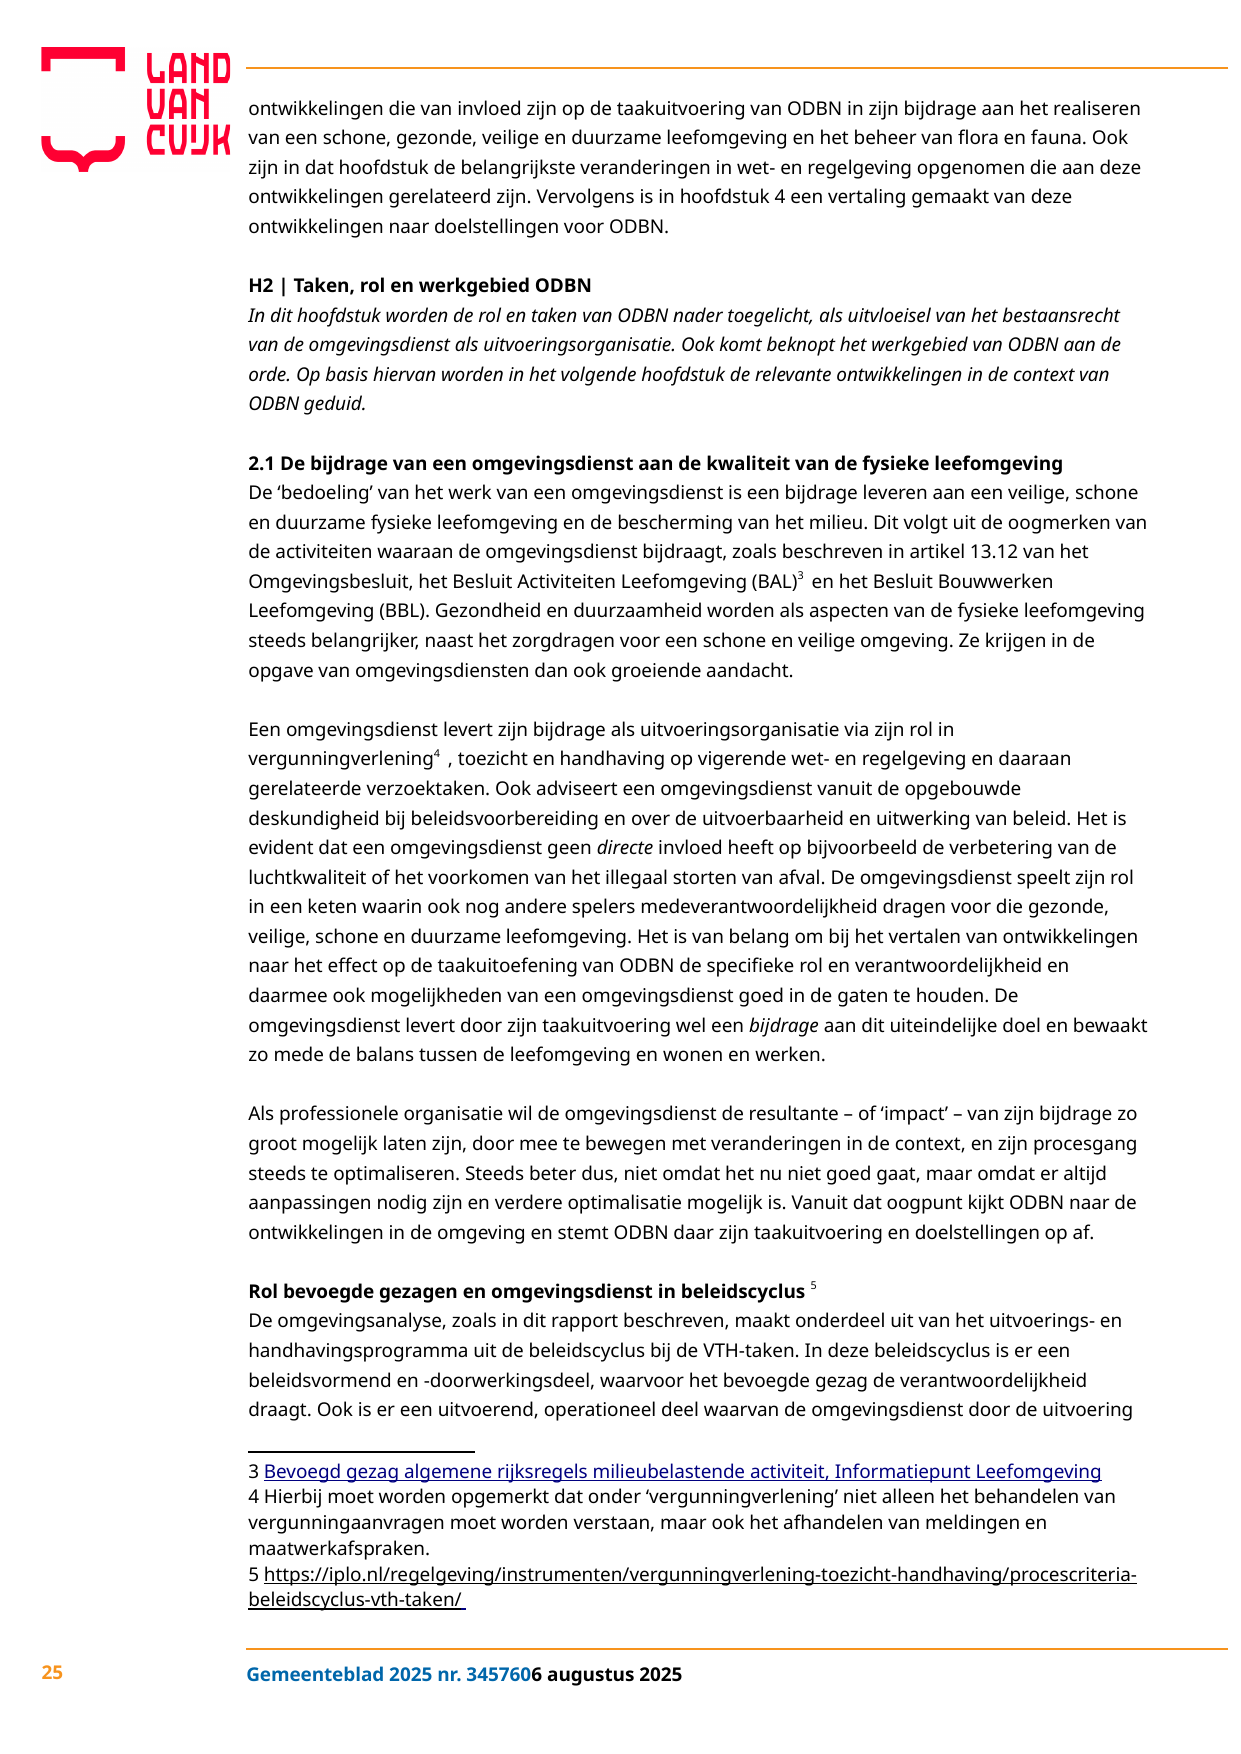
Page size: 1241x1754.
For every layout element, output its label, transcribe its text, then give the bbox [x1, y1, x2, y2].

text H2 | Taken, rol en werkgebied ODBN [248, 272, 1152, 298]
text https://iplo.nl/regelgeving/instrumenten/vergunningverlening-toezicht-handhaving/procescriteria-beleidscyclus-vth-taken/ [248, 1561, 1152, 1612]
text Een omgevingsdienst levert zijn bijdrage als uitvoeringsorganisatie via zijn rol in vergunningverlening , toezicht en handhaving op vigerende wet- en regelgeving en daaraan gerelateerde verzoektaken. Ook adviseert een omgevingsdienst vanuit de opgebouwde deskundigheid bij beleidsvoorbereiding en over de uitvoerbaarheid en uitwerking van beleid. Het is evident dat een omgevingsdienst geen directe invloed heeft op bijvoorbeeld de verbetering van de luchtkwaliteit of het voorkomen van het illegaal storten van afval. De omgevingsdienst speelt zijn rol in een keten waarin ook nog andere spelers medeverantwoordelijkheid dragen voor die gezonde, veilige, schone en duurzame leefomgeving. Het is van belang om bij het vertalen van ontwikkelingen naar het effect op de taakuitoefening van ODBN de specifieke rol en verantwoordelijkheid en daarmee ook mogelijkheden van een omgevingsdienst goed in de gaten te houden. De omgevingsdienst levert door zijn taakuitvoering wel een bijdrage aan dit uiteindelijke doel en bewaakt zo mede de balans tussen de leefomgeving en wonen en werken. [248, 716, 1152, 1067]
text De omgevingsanalyse, zoals in dit rapport beschreven, maakt onderdeel uit van het uitvoerings- en handhavingsprogramma uit de beleidscyclus bij de VTH-taken. In deze beleidscyclus is er een beleidsvormend en -doorwerkingsdeel, waarvoor het bevoegde gezag de verantwoordelijkheid draagt. Ook is er een uitvoerend, operationeel deel waarvan de omgevingsdienst door de uitvoering [248, 1308, 1152, 1422]
text De ‘bedoeling’ van het werk van een omgevingsdienst is een bijdrage leveren aan een veilige, schone en duurzame fysieke leefomgeving en de bescherming van het milieu. Dit volgt uit de oogmerken van de activiteiten waaraan de omgevingsdienst bijdraagt, zoals beschreven in artikel 13.12 van het Omgevingsbesluit, het Besluit Activiteiten Leefomgeving (BAL) en het Besluit Bouwwerken Leefomgeving (BBL). Gezondheid en duurzaamheid worden als aspecten van de fysieke leefomgeving steeds belangrijker, naast het zorgdragen voor een schone en veilige omgeving. Ze krijgen in de opgave van omgevingsdiensten dan ook groeiende aandacht. [248, 479, 1152, 683]
text In dit hoofdstuk worden de rol en taken van ODBN nader toegelicht, als uitvloeisel van het bestaansrecht van de omgevingsdienst als uitvoeringsorganisatie. Ook komt beknopt het werkgebied van ODBN aan de orde. Op basis hiervan worden in het volgende hoofdstuk de relevante ontwikkelingen in de context van ODBN geduid. [248, 302, 1152, 416]
text Als professionele organisatie wil de omgevingsdienst de resultante – of ‘impact’ – van zijn bijdrage zo groot mogelijk laten zijn, door mee te bewegen met veranderingen in de context, en zijn procesgang steeds te optimaliseren. Steeds beter dus, niet omdat het nu niet goed gaat, maar omdat er altijd aanpassingen nodig zijn en verdere optimalisatie mogelijk is. Vanuit dat oogpunt kijkt ODBN naar de ontwikkelingen in de omgeving en stemt ODBN daar zijn taakuitvoering en doelstellingen op af. [248, 1101, 1152, 1245]
text Bevoegd gezag algemene rijksregels milieubelastende activiteit, Informatiepunt Leefomgeving [248, 1458, 1152, 1483]
text 2.1 De bijdrage van een omgevingsdienst aan de kwaliteit van de fysieke leefomgeving [248, 450, 1152, 476]
text Rol bevoegde gezagen en omgevingsdienst in beleidscyclus [248, 1278, 1152, 1304]
text Hierbij moet worden opgemerkt dat onder ‘vergunningverlening’ niet alleen het behandelen van vergunningaanvragen moet worden verstaan, maar ook het afhandelen van meldingen en maatwerkafspraken. [248, 1483, 1152, 1561]
picture [41, 47, 231, 172]
text ontwikkelingen die van invloed zijn op de taakuitvoering van ODBN in zijn bijdrage aan het realiseren van een schone, gezonde, veilige en duurzame leefomgeving en het beheer van flora en fauna. Ook zijn in dat hoofdstuk de belangrijkste veranderingen in wet- en regelgeving opgenomen die aan deze ontwikkelingen gerelateerd zijn. Vervolgens is in hoofdstuk 4 een vertaling gemaakt van deze ontwikkelingen naar doelstellingen voor ODBN. [248, 95, 1152, 239]
